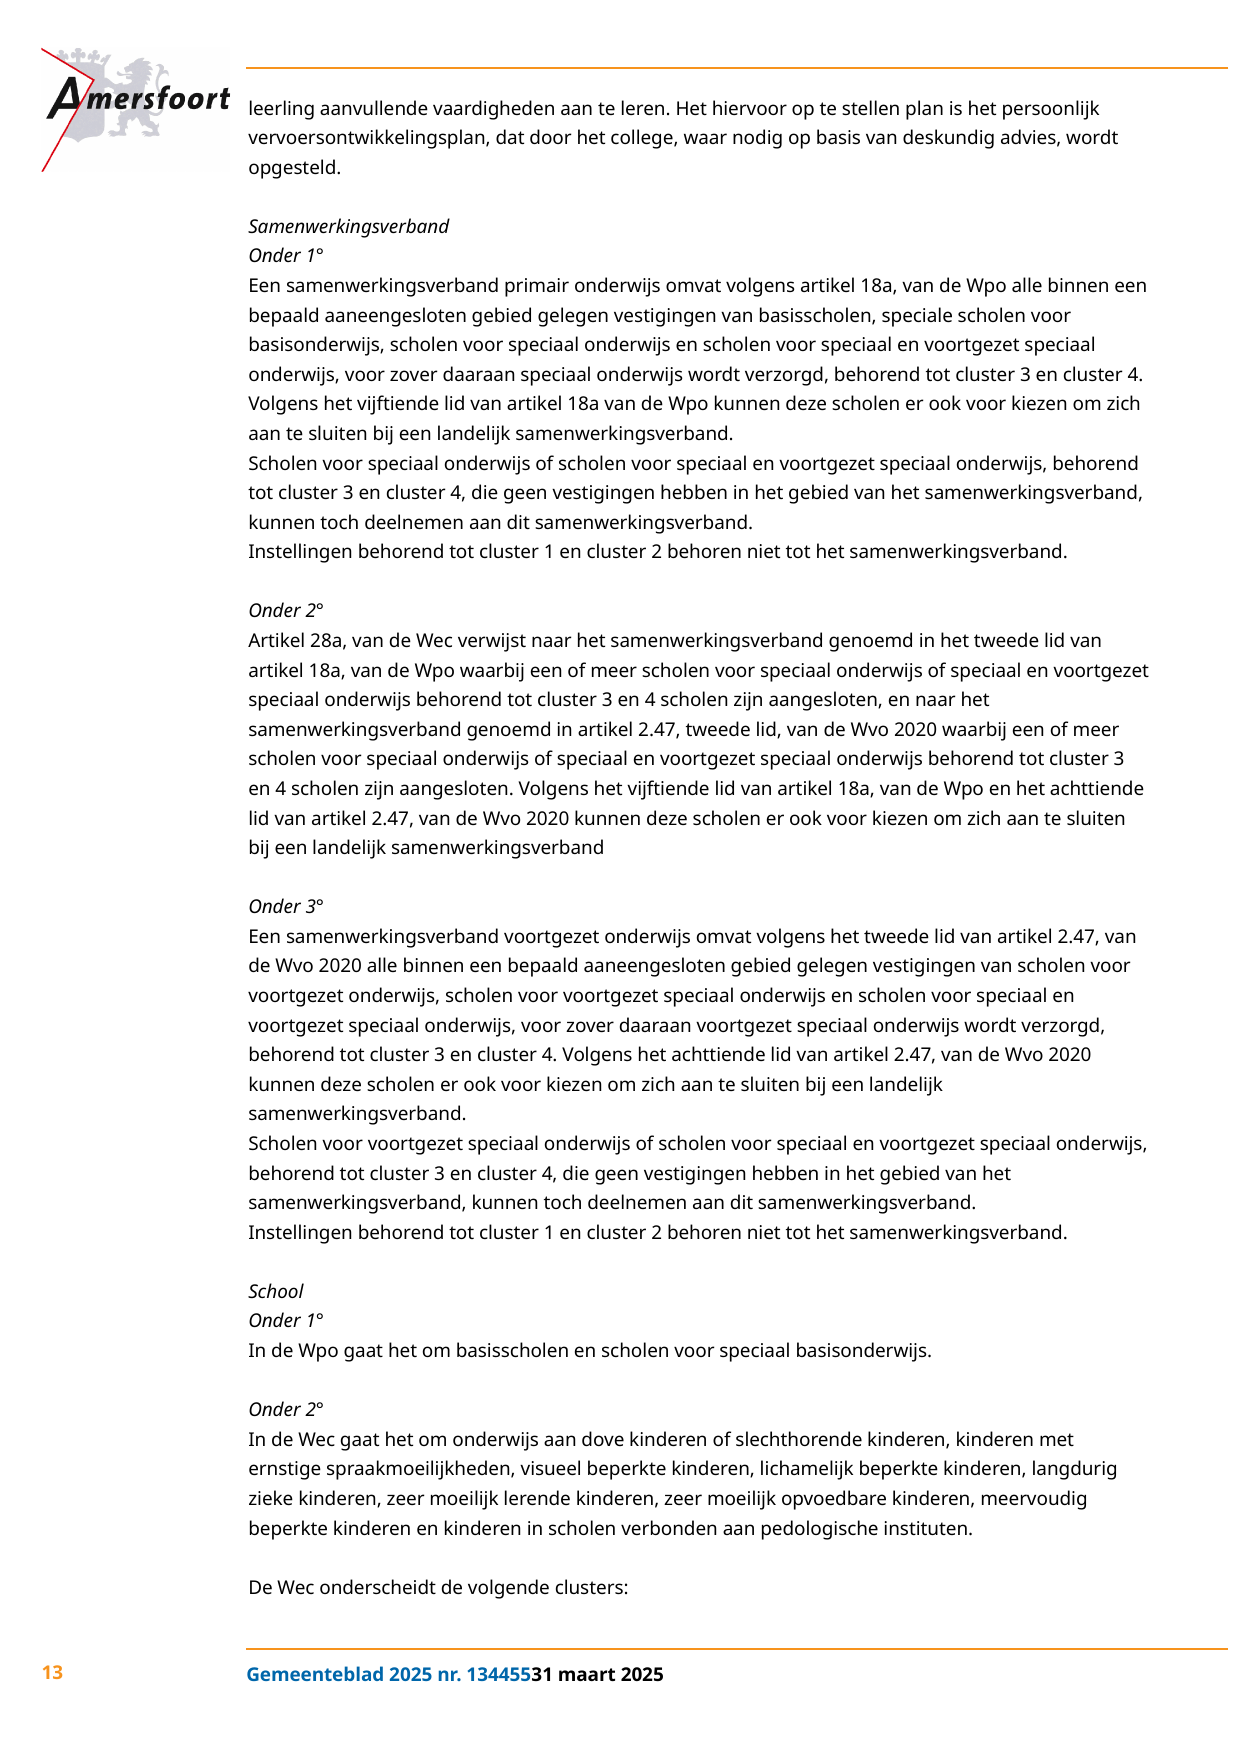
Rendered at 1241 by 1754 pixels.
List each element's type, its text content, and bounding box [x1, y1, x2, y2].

text Onder 2° [248, 1396, 1152, 1422]
text Onder 3° [248, 893, 1152, 919]
text Instellingen behorend tot cluster 1 en cluster 2 behoren niet tot het samenwerkingsverband. [248, 1219, 1152, 1245]
text Onder 2° [248, 598, 1152, 623]
text Onder 1° [248, 243, 1152, 268]
text Scholen voor speciaal onderwijs of scholen voor speciaal en voortgezet speciaal onderwijs, behorend tot cluster 3 en cluster 4, die geen vestigingen hebben in het gebied van het samenwerkingsverband, kunnen toch deelnemen aan dit samenwerkingsverband. [248, 450, 1152, 535]
text In de Wpo gaat het om basisscholen en scholen voor speciaal basisonderwijs. [248, 1337, 1152, 1363]
text Een samenwerkingsverband primair onderwijs omvat volgens artikel 18a, van de Wpo alle binnen een bepaald aaneengesloten gebied gelegen vestigingen van basisscholen, speciale scholen voor basisonderwijs, scholen voor speciaal onderwijs en scholen voor speciaal en voortgezet speciaal onderwijs, voor zover daaraan speciaal onderwijs wordt verzorgd, behorend tot cluster 3 en cluster 4. Volgens het vijftiende lid van artikel 18a van de Wpo kunnen deze scholen er ook voor kiezen om zich aan te sluiten bij een landelijk samenwerkingsverband. [248, 272, 1152, 446]
picture [41, 47, 231, 172]
text Scholen voor voortgezet speciaal onderwijs of scholen voor speciaal en voortgezet speciaal onderwijs, behorend tot cluster 3 en cluster 4, die geen vestigingen hebben in het gebied van het samenwerkingsverband, kunnen toch deelnemen aan dit samenwerkingsverband. [248, 1130, 1152, 1215]
text leerling aanvullende vaardigheden aan te leren. Het hiervoor op te stellen plan is het persoonlijk vervoersontwikkelingsplan, dat door het college, waar nodig op basis van deskundig advies, wordt opgesteld. [248, 95, 1152, 180]
text In de Wec gaat het om onderwijs aan dove kinderen of slechthorende kinderen, kinderen met ernstige spraakmoeilijkheden, visueel beperkte kinderen, lichamelijk beperkte kinderen, langdurig zieke kinderen, zeer moeilijk lerende kinderen, zeer moeilijk opvoedbare kinderen, meervoudig beperkte kinderen en kinderen in scholen verbonden aan pedologische instituten. [248, 1426, 1152, 1541]
text Artikel 28a, van de Wec verwijst naar het samenwerkingsverband genoemd in het tweede lid van artikel 18a, van de Wpo waarbij een of meer scholen voor speciaal onderwijs of speciaal en voortgezet speciaal onderwijs behorend tot cluster 3 en 4 scholen zijn aangesloten, en naar het samenwerkingsverband genoemd in artikel 2.47, tweede lid, van de Wvo 2020 waarbij een of meer scholen voor speciaal onderwijs of speciaal en voortgezet speciaal onderwijs behorend tot cluster 3 en 4 scholen zijn aangesloten. Volgens het vijftiende lid van artikel 18a, van de Wpo en het achttiende lid van artikel 2.47, van de Wvo 2020 kunnen deze scholen er ook voor kiezen om zich aan te sluiten bij een landelijk samenwerkingsverband [248, 627, 1152, 860]
text Samenwerkingsverband [248, 213, 1152, 239]
text Onder 1° [248, 1308, 1152, 1333]
text School [248, 1278, 1152, 1304]
text Een samenwerkingsverband voortgezet onderwijs omvat volgens het tweede lid van artikel 2.47, van de Wvo 2020 alle binnen een bepaald aaneengesloten gebied gelegen vestigingen van scholen voor voortgezet onderwijs, scholen voor voortgezet speciaal onderwijs en scholen voor speciaal en voortgezet speciaal onderwijs, voor zover daaraan voortgezet speciaal onderwijs wordt verzorgd, behorend tot cluster 3 en cluster 4. Volgens het achttiende lid van artikel 2.47, van de Wvo 2020 kunnen deze scholen er ook voor kiezen om zich aan te sluiten bij een landelijk samenwerkingsverband. [248, 923, 1152, 1126]
text De Wec onderscheidt de volgende clusters: [248, 1574, 1152, 1600]
text Instellingen behorend tot cluster 1 en cluster 2 behoren niet tot het samenwerkingsverband. [248, 538, 1152, 564]
